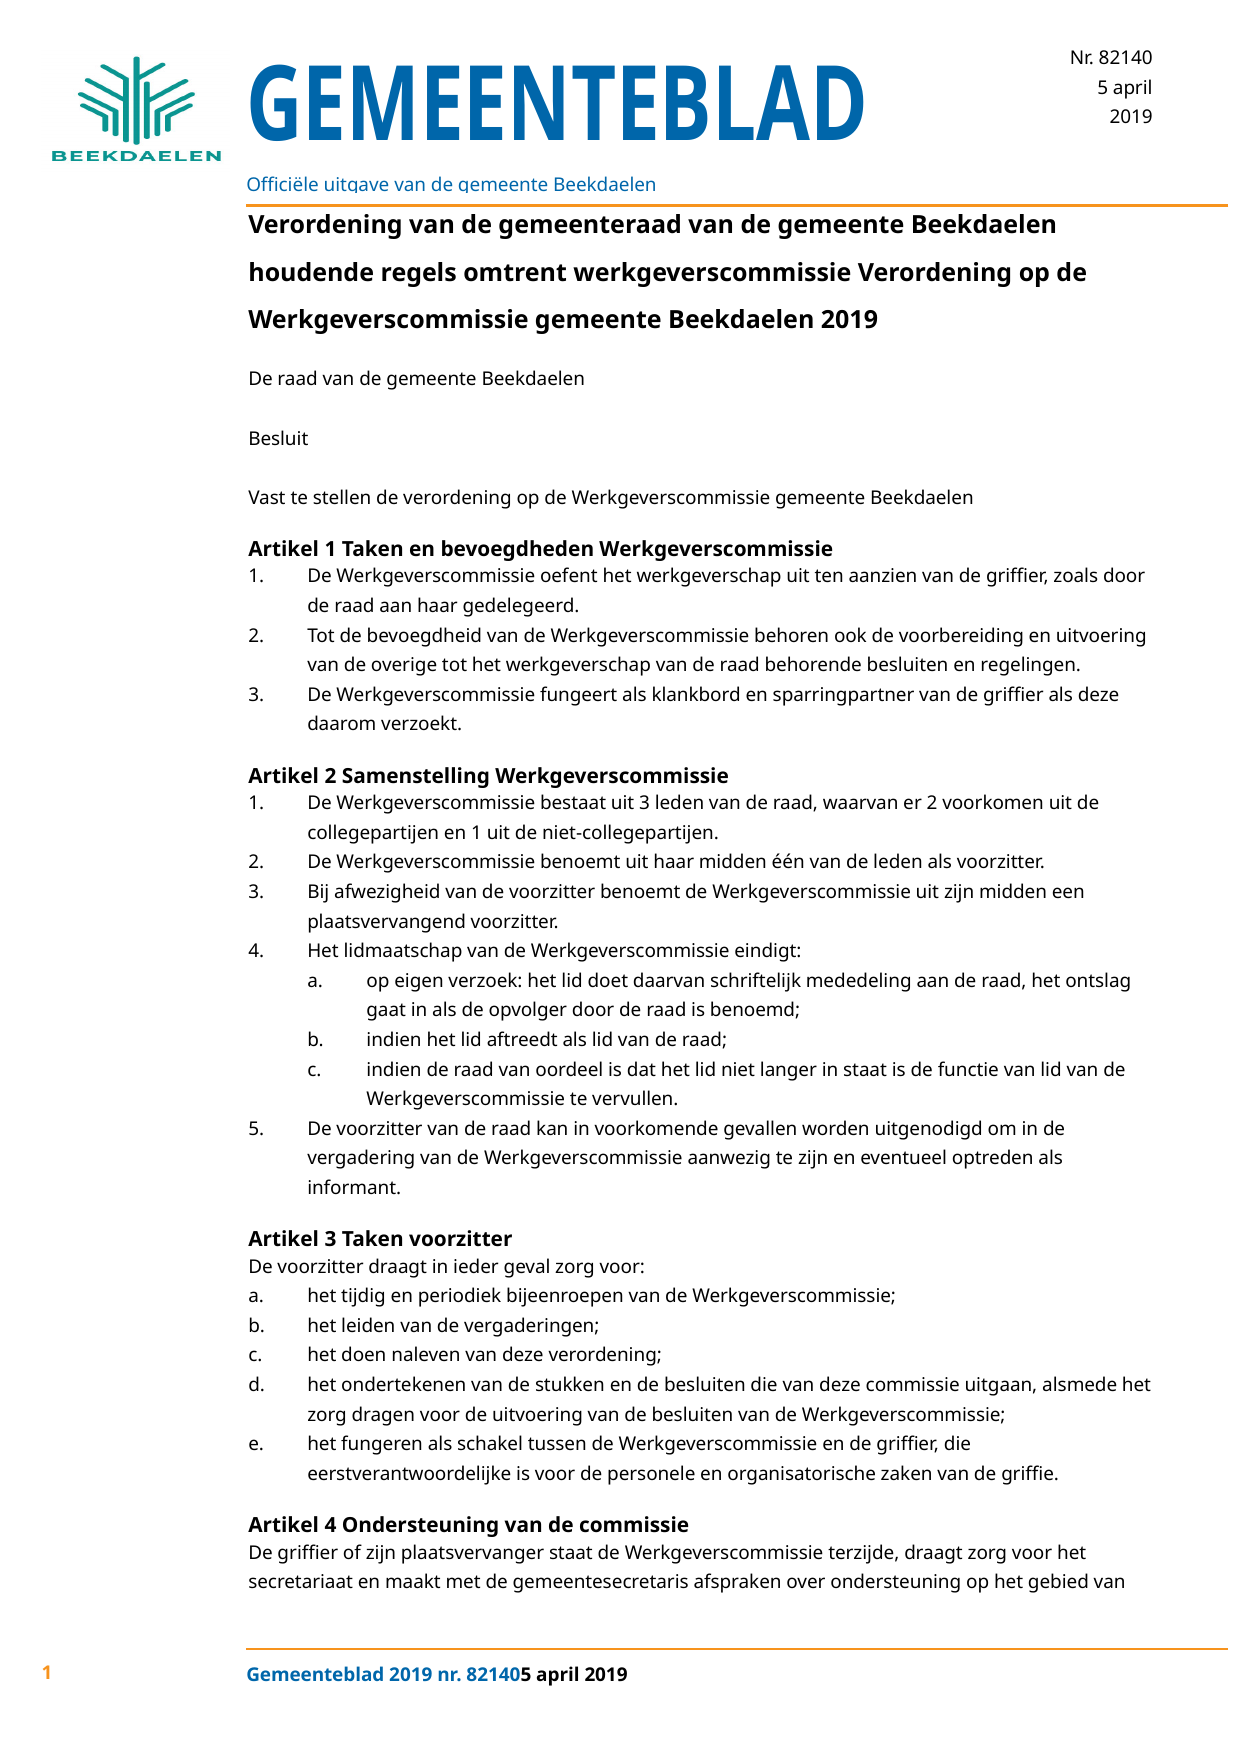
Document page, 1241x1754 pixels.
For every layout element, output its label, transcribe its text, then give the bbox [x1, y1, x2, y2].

text Verordening van de gemeenteraad van de gemeente Beekdaelen houdende regels omtrent werkgeverscommissie Verordening op de Werkgeverscommissie gemeente Beekdaelen 2019 [248, 207, 1152, 336]
list het ondertekenen van de stukken en de besluiten die van deze commissie uitgaan, alsmede het zorg dragen voor de uitvoering van de besluiten van de Werkgeverscommissie; [248, 1371, 1152, 1427]
list indien de raad van oordeel is dat het lid niet langer in staat is de functie van lid van de Werkgeverscommissie te vervullen. [307, 1056, 1152, 1111]
list De Werkgeverscommissie oefent het werkgeverschap uit ten aanzien van de griffier, zoals door de raad aan haar gedelegeerd. [248, 563, 1152, 618]
list het leiden van de vergaderingen; [248, 1312, 1152, 1338]
list het doen naleven van deze verordening; [248, 1342, 1152, 1367]
list het fungeren als schakel tussen de Werkgeverscommissie en de griffier, die eerstverantwoordelijke is voor de personele en organisatorische zaken van de griffie. [248, 1430, 1152, 1486]
text Besluit [248, 425, 1152, 450]
text Artikel 1 Taken en bevoegdheden Werkgeverscommissie [248, 534, 1152, 563]
list Bij afwezigheid van de voorzitter benoemt de Werkgeverscommissie uit zijn midden een plaatsvervangend voorzitter. [248, 878, 1152, 933]
text Artikel 2 Samenstelling Werkgeverscommissie [248, 761, 1152, 789]
list De voorzitter van de raad kan in voorkomende gevallen worden uitgenodigd om in de vergadering van de Werkgeverscommissie aanwezig te zijn en eventueel optreden als informant. [248, 1115, 1152, 1200]
list De Werkgeverscommissie bestaat uit 3 leden van de raad, waarvan er 2 voorkomen uit de collegepartijen en 1 uit de niet-collegepartijen. [248, 789, 1152, 845]
list Tot de bevoegdheid van de Werkgeverscommissie behoren ook de voorbereiding en uitvoering van de overige tot het werkgeverschap van de raad behorende besluiten en regelingen. [248, 622, 1152, 677]
text De griffier of zijn plaatsvervanger staat de Werkgeverscommissie terzijde, draagt zorg voor het secretariaat en maakt met de gemeentesecretaris afspraken over ondersteuning op het gebied van [248, 1539, 1152, 1594]
list Het lidmaatschap van de Werkgeverscommissie eindigt: [248, 937, 1152, 963]
list De Werkgeverscommissie fungeert als klankbord en sparringpartner van de griffier als deze daarom verzoekt. [248, 681, 1152, 736]
text De voorzitter draagt in ieder geval zorg voor: [248, 1253, 1152, 1279]
text Artikel 4 Ondersteuning van de commissie [248, 1510, 1152, 1539]
list op eigen verzoek: het lid doet daarvan schriftelijk mededeling aan de raad, het ontslag gaat in als de opvolger door de raad is benoemd; [307, 967, 1152, 1022]
text De raad van de gemeente Beekdaelen [248, 366, 1152, 391]
text Artikel 3 Taken voorzitter [248, 1224, 1152, 1253]
list het tijdig en periodiek bijeenroepen van de Werkgeverscommissie; [248, 1282, 1152, 1308]
picture [41, 47, 231, 172]
text Vast te stellen de verordening op de Werkgeverscommissie gemeente Beekdaelen [248, 484, 1152, 509]
list De Werkgeverscommissie benoemt uit haar midden één van de leden als voorzitter. [248, 849, 1152, 874]
list indien het lid aftreedt als lid van de raad; [307, 1026, 1152, 1052]
